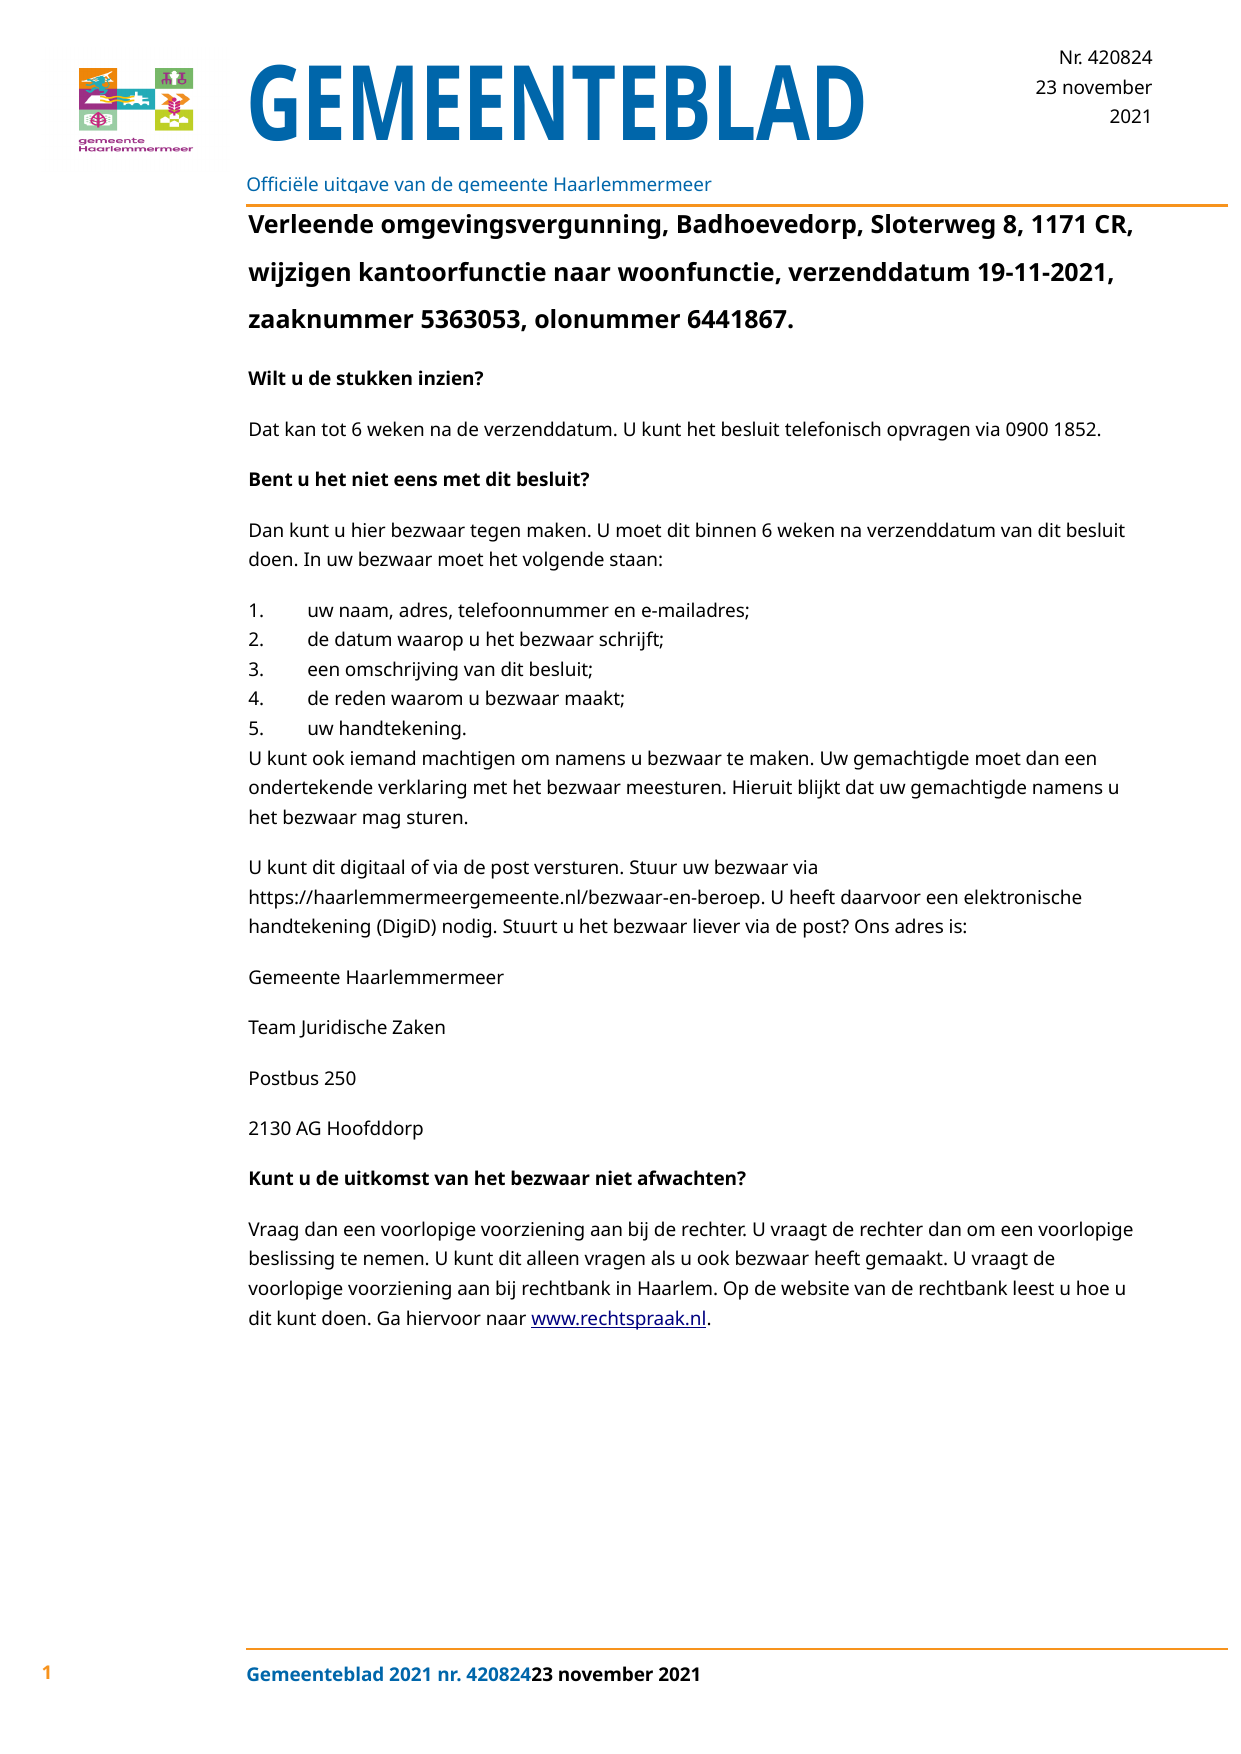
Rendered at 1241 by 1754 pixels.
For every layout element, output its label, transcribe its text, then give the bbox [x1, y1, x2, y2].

text Verleende omgevingsvergunning, Badhoevedorp, Sloterweg 8, 1171 CR, wijzigen kantoorfunctie naar woonfunctie, verzenddatum 19-11-2021, zaaknummer 5363053, olonummer 6441867. [248, 207, 1152, 336]
text U kunt dit digitaal of via de post versturen. Stuur uw bezwaar via https://haarlemmermeergemeente.nl/bezwaar-en-beroep. U heeft daarvoor een elektronische handtekening (DigiD) nodig. Stuurt u het bezwaar liever via de post? Ons adres is: [248, 854, 1152, 939]
text Team Juridische Zaken [248, 1014, 1152, 1040]
list de reden waarom u bezwaar maakt; [248, 686, 1152, 711]
text 2130 AG Hoofddorp [248, 1115, 1152, 1141]
text U kunt ook iemand machtigen om namens u bezwaar te maken. Uw gemachtigde moet dan een ondertekende verklaring met het bezwaar meesturen. Hieruit blijkt dat uw gemachtigde namens u het bezwaar mag sturen. [248, 745, 1152, 829]
list uw handtekening. [248, 715, 1152, 741]
text Gemeente Haarlemmermeer [248, 964, 1152, 989]
list een omschrijving van dit besluit; [248, 656, 1152, 682]
picture [41, 47, 231, 172]
text Dat kan tot 6 weken na de verzenddatum. U kunt het besluit telefonisch opvragen via 0900 1852. [248, 416, 1152, 442]
text Postbus 250 [248, 1065, 1152, 1090]
text Vraag dan een voorlopige voorziening aan bij de rechter. U vraagt de rechter dan om een voorlopige beslissing te nemen. U kunt dit alleen vragen als u ook bezwaar heeft gemaakt. U vraagt de voorlopige voorziening aan bij rechtbank in Haarlem. Op de website van de rechtbank leest u hoe u dit kunt doen. Ga hiervoor naar www.rechtspraak.nl. [248, 1216, 1152, 1330]
list uw naam, adres, telefoonnummer en e-mailadres; [248, 597, 1152, 622]
text Dan kunt u hier bezwaar tegen maken. U moet dit binnen 6 weken na verzenddatum van dit besluit doen. In uw bezwaar moet het volgende staan: [248, 517, 1152, 572]
list de datum waarop u het bezwaar schrijft; [248, 626, 1152, 652]
text Wilt u de stukken inzien? [248, 366, 1152, 391]
text Kunt u de uitkomst van het bezwaar niet afwachten? [248, 1166, 1152, 1191]
text Bent u het niet eens met dit besluit? [248, 466, 1152, 492]
